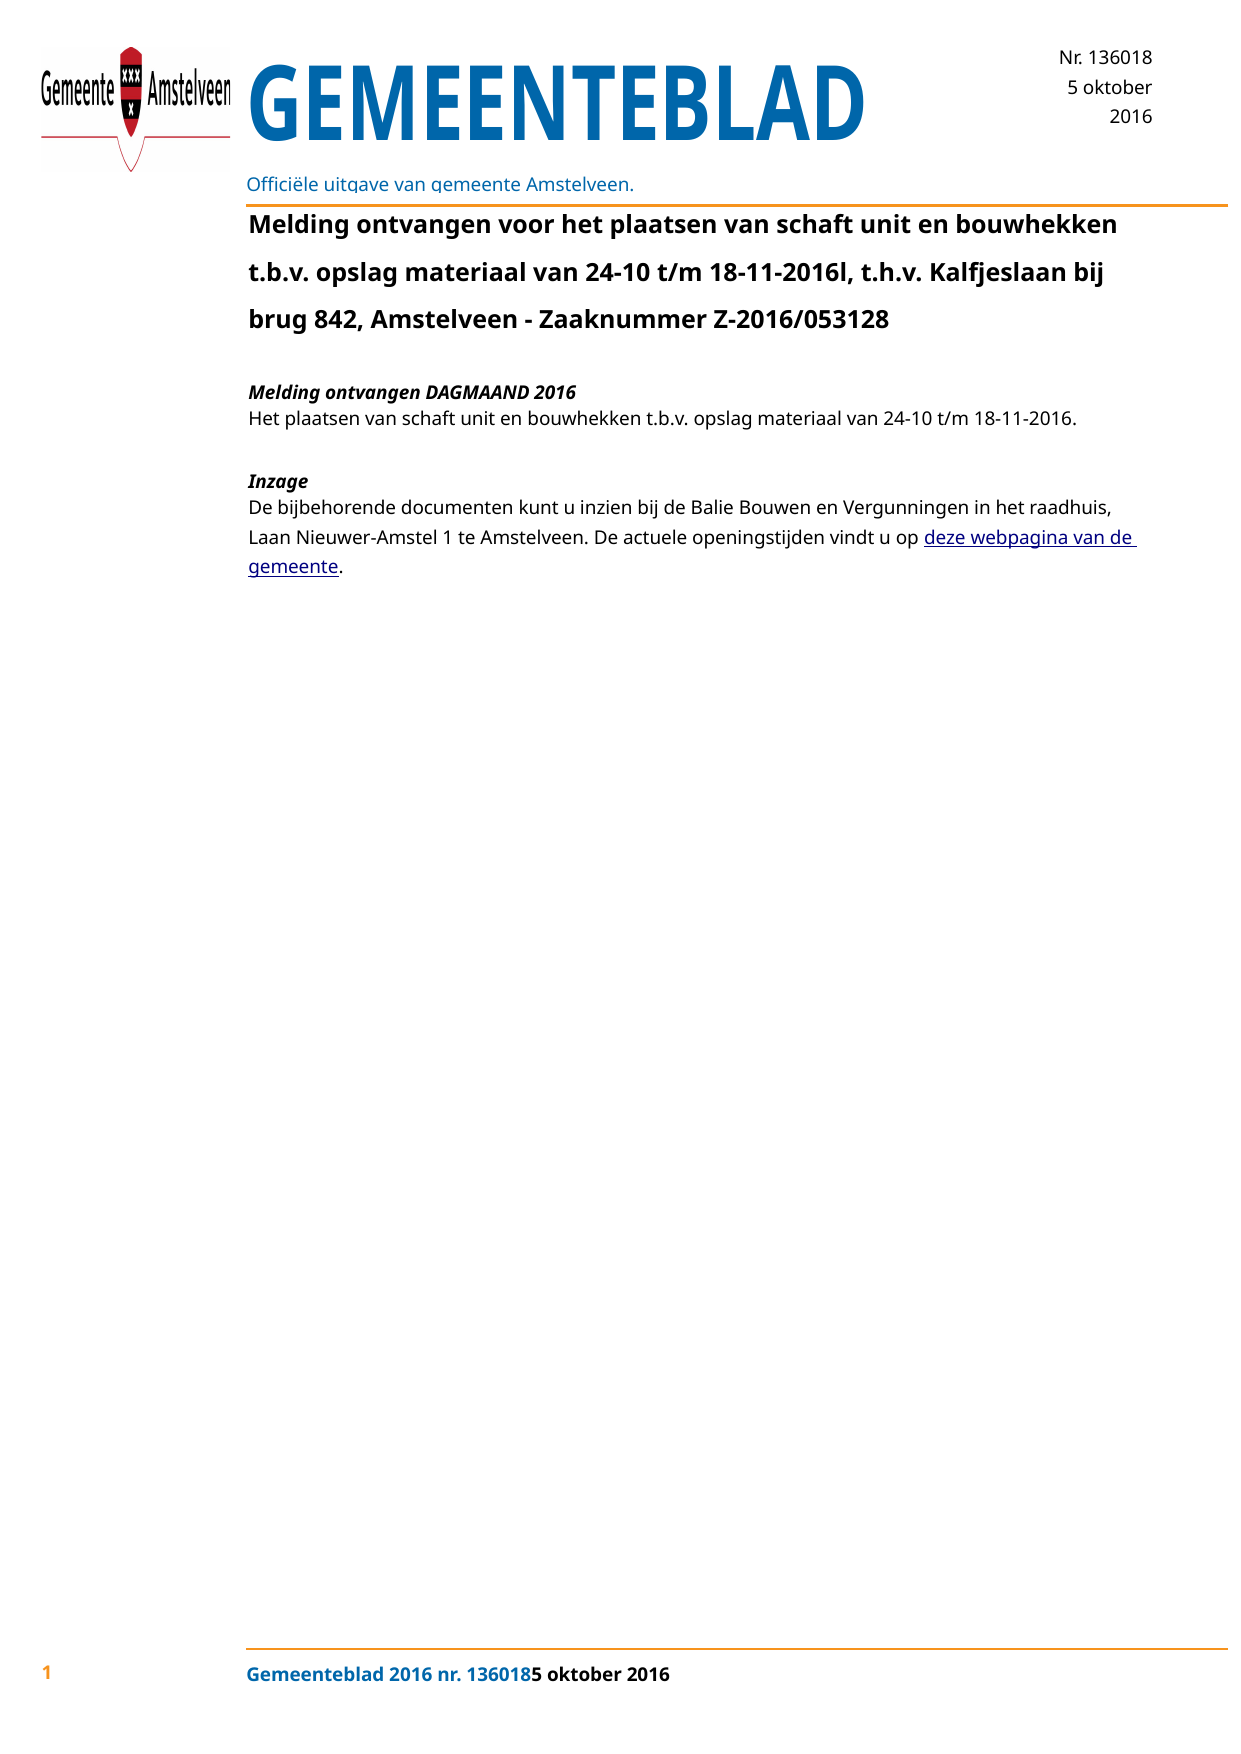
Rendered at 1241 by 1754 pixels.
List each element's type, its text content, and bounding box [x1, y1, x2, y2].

text Het plaatsen van schaft unit en bouwhekken t.b.v. opslag materiaal van 24-10 t/m 18-11-2016. [248, 405, 1152, 431]
text Inzage [248, 469, 1152, 494]
picture [41, 47, 231, 172]
text De bijbehorende documenten kunt u inzien bij de Balie Bouwen en Vergunningen in het raadhuis, Laan Nieuwer-Amstel 1 te Amstelveen. De actuele openingstijden vindt u op deze webpagina van de gemeente. [248, 494, 1152, 579]
text Melding ontvangen voor het plaatsen van schaft unit en bouwhekken t.b.v. opslag materiaal van 24-10 t/m 18-11-2016l, t.h.v. Kalfjeslaan bij brug 842, Amstelveen - Zaaknummer Z-2016/053128 [248, 207, 1152, 336]
text Melding ontvangen DAGMAAND 2016 [248, 379, 1152, 405]
